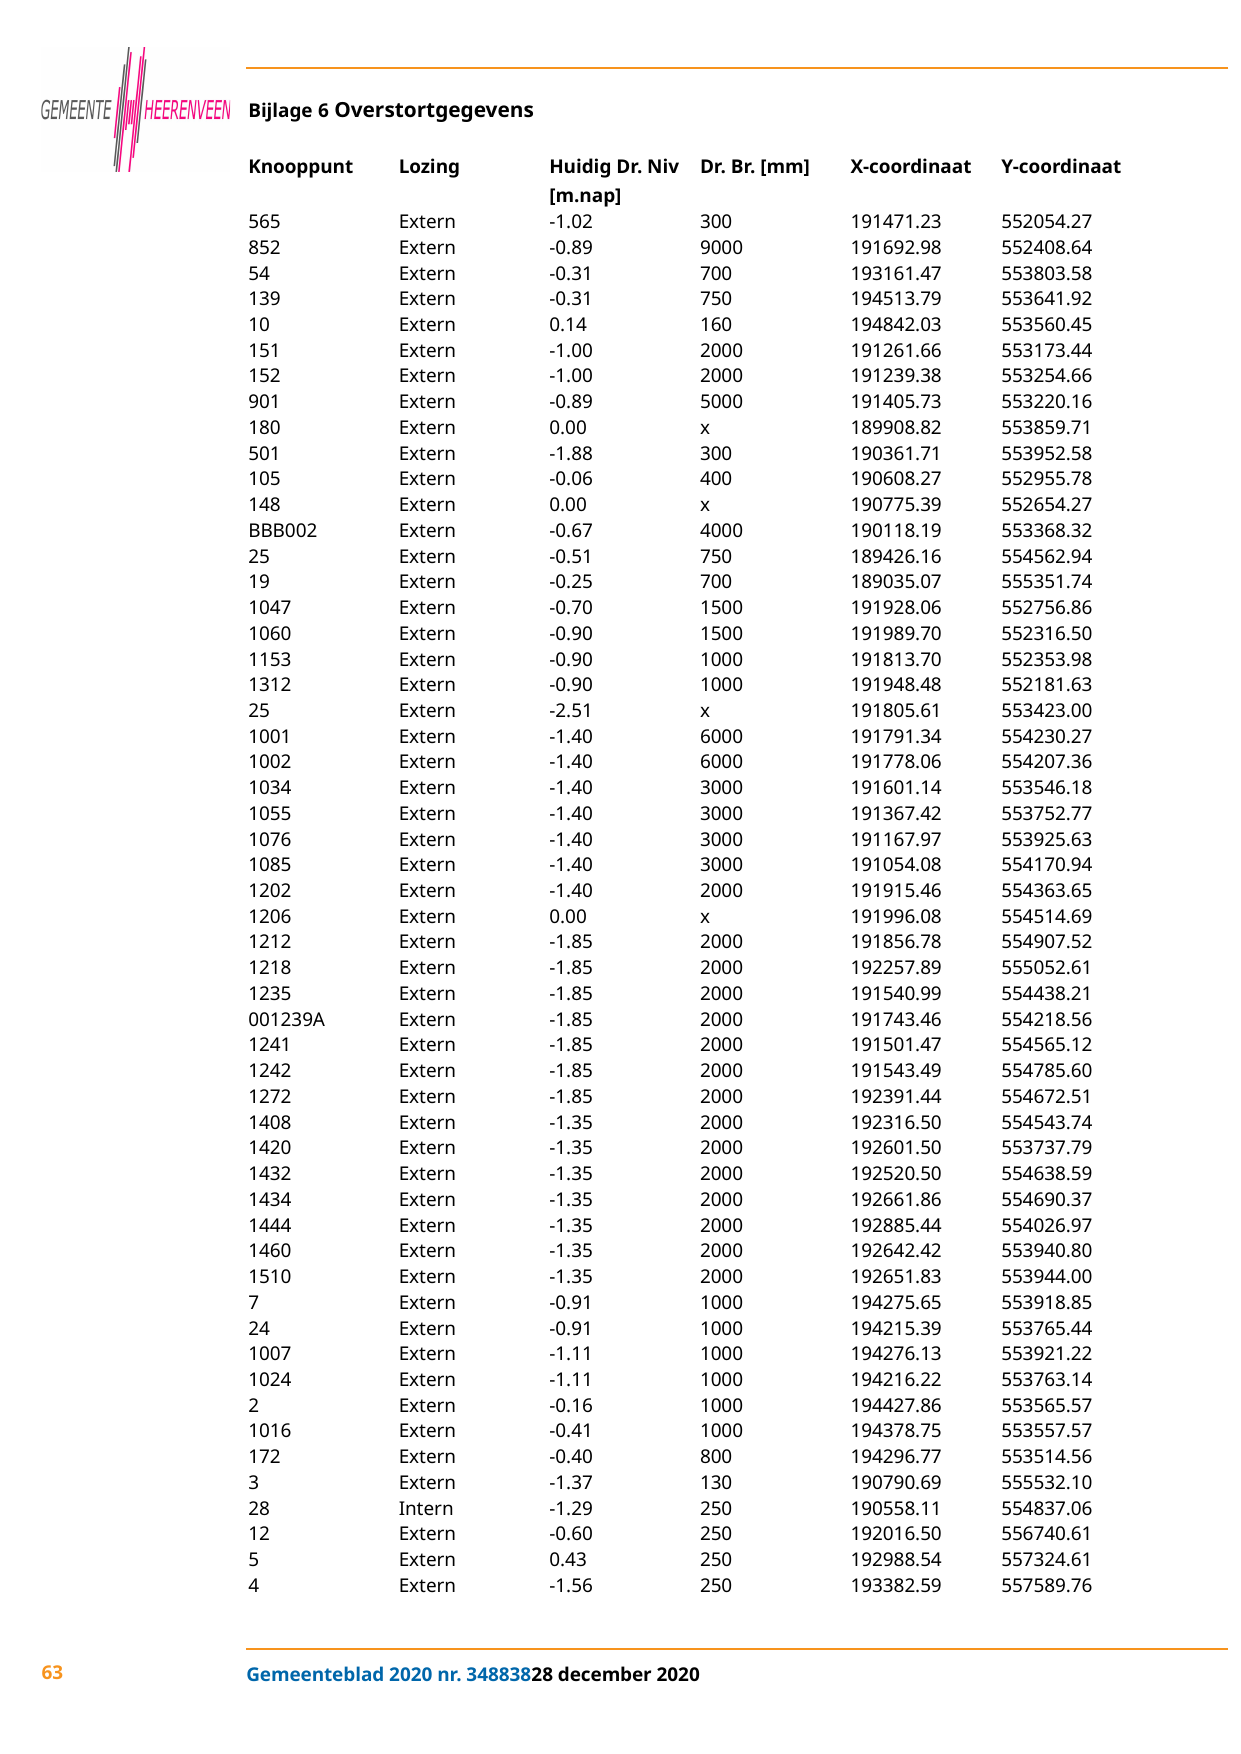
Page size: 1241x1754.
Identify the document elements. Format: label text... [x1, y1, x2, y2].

table_cell Extern [399, 774, 549, 800]
table_cell 552408.64 [1001, 234, 1152, 260]
table_cell Extern [399, 1546, 549, 1572]
table_cell 553423.00 [1001, 697, 1152, 723]
table_cell Extern [399, 1469, 549, 1495]
table_cell Extern [399, 955, 549, 980]
table_cell 1312 [248, 671, 398, 697]
table_cell Extern [399, 1212, 549, 1237]
table_cell -1.40 [549, 749, 700, 774]
table_cell 553514.56 [1001, 1443, 1152, 1469]
table_cell 2000 [700, 1083, 850, 1109]
table_cell Extern [399, 234, 549, 260]
table_cell -1.35 [549, 1238, 700, 1263]
table_cell 191601.14 [850, 774, 1001, 800]
table_cell -1.00 [549, 337, 700, 363]
table_cell 3 [248, 1469, 398, 1495]
table_header X-coordinaat [850, 153, 1001, 208]
table_cell Extern [399, 1083, 549, 1109]
table_cell -1.00 [549, 363, 700, 388]
table_cell -1.40 [549, 852, 700, 877]
table_cell 556740.61 [1001, 1521, 1152, 1546]
table_cell 1016 [248, 1418, 398, 1443]
table_cell 191405.73 [850, 389, 1001, 414]
table_cell 193161.47 [850, 260, 1001, 286]
table_cell -1.29 [549, 1495, 700, 1521]
table_cell -1.85 [549, 1083, 700, 1109]
table_cell 555532.10 [1001, 1469, 1152, 1495]
table_cell 1408 [248, 1109, 398, 1134]
table_cell 557324.61 [1001, 1546, 1152, 1572]
table_cell 1076 [248, 826, 398, 852]
table_cell 5 [248, 1546, 398, 1572]
table_cell 1000 [700, 1366, 850, 1392]
table_cell -1.35 [549, 1186, 700, 1212]
table_cell -0.06 [549, 466, 700, 491]
table_cell 2 [248, 1392, 398, 1418]
table_cell 553737.79 [1001, 1135, 1152, 1160]
table_cell 190361.71 [850, 440, 1001, 466]
table_cell 852 [248, 234, 398, 260]
table_cell 192661.86 [850, 1186, 1001, 1212]
table_cell Extern [399, 1392, 549, 1418]
table_cell 0.00 [549, 414, 700, 440]
table_cell 2000 [700, 955, 850, 980]
table_cell 194513.79 [850, 286, 1001, 311]
table_cell 1000 [700, 1340, 850, 1366]
table_cell x [700, 903, 850, 929]
table_cell -0.31 [549, 260, 700, 286]
table_cell Extern [399, 1366, 549, 1392]
table_cell 554672.51 [1001, 1083, 1152, 1109]
table_cell -1.85 [549, 980, 700, 1006]
table_cell 1460 [248, 1238, 398, 1263]
table_cell 191813.70 [850, 646, 1001, 671]
table_cell 194216.22 [850, 1366, 1001, 1392]
table_cell 1060 [248, 620, 398, 646]
table_cell Extern [399, 337, 549, 363]
table_cell 1000 [700, 671, 850, 697]
table_cell 554690.37 [1001, 1186, 1152, 1212]
table_cell 191543.49 [850, 1058, 1001, 1083]
table_cell 1000 [700, 646, 850, 671]
table_cell 554170.94 [1001, 852, 1152, 877]
table_cell 552654.27 [1001, 491, 1152, 517]
table_header Knooppunt [248, 153, 398, 208]
text Bijlage 6 Overstortgegevens [248, 95, 1152, 123]
table_cell -1.35 [549, 1109, 700, 1134]
table_cell -0.40 [549, 1443, 700, 1469]
table_cell 3000 [700, 774, 850, 800]
table_cell 1218 [248, 955, 398, 980]
table_cell 191367.42 [850, 800, 1001, 826]
table_cell 554837.06 [1001, 1495, 1152, 1521]
table_cell -1.35 [549, 1135, 700, 1160]
table_cell 400 [700, 466, 850, 491]
table_cell Extern [399, 389, 549, 414]
table_cell 194276.13 [850, 1340, 1001, 1366]
table_cell x [700, 697, 850, 723]
table_cell 191915.46 [850, 877, 1001, 903]
table_cell 2000 [700, 1160, 850, 1186]
table_cell Extern [399, 594, 549, 620]
table_cell -1.02 [549, 208, 700, 234]
table_cell Extern [399, 671, 549, 697]
table_cell Extern [399, 1263, 549, 1289]
table_cell 553921.22 [1001, 1340, 1152, 1366]
table_cell 552316.50 [1001, 620, 1152, 646]
table_cell Extern [399, 1340, 549, 1366]
table_cell 194378.75 [850, 1418, 1001, 1443]
table_cell 553765.44 [1001, 1315, 1152, 1340]
table_cell -1.85 [549, 1058, 700, 1083]
table_cell 2000 [700, 929, 850, 954]
table_cell Extern [399, 208, 549, 234]
table_cell 192016.50 [850, 1521, 1001, 1546]
table_cell 191501.47 [850, 1032, 1001, 1057]
table_cell 750 [700, 286, 850, 311]
table_cell 553763.14 [1001, 1366, 1152, 1392]
table_cell 2000 [700, 337, 850, 363]
table_cell -0.60 [549, 1521, 700, 1546]
table_cell 700 [700, 569, 850, 594]
table_cell Extern [399, 646, 549, 671]
table_cell Extern [399, 723, 549, 749]
table_cell Extern [399, 311, 549, 337]
table_cell 554565.12 [1001, 1032, 1152, 1057]
table_cell 250 [700, 1521, 850, 1546]
table_cell 139 [248, 286, 398, 311]
table_cell 194427.86 [850, 1392, 1001, 1418]
table_cell 555351.74 [1001, 569, 1152, 594]
table_cell 1202 [248, 877, 398, 903]
table_cell 1500 [700, 594, 850, 620]
picture [41, 47, 231, 172]
table_cell 192642.42 [850, 1238, 1001, 1263]
table_cell 553220.16 [1001, 389, 1152, 414]
table_cell 172 [248, 1443, 398, 1469]
table_cell 192316.50 [850, 1109, 1001, 1134]
table_cell 25 [248, 543, 398, 568]
table_cell -1.88 [549, 440, 700, 466]
table_cell 553752.77 [1001, 800, 1152, 826]
table_cell 501 [248, 440, 398, 466]
table_cell 553254.66 [1001, 363, 1152, 388]
table_cell 553918.85 [1001, 1289, 1152, 1315]
table_cell 19 [248, 569, 398, 594]
table_cell 553952.58 [1001, 440, 1152, 466]
table_cell 250 [700, 1572, 850, 1598]
table_cell 9000 [700, 234, 850, 260]
table_cell Extern [399, 1315, 549, 1340]
table_cell Extern [399, 1006, 549, 1032]
table_cell 1000 [700, 1315, 850, 1340]
table_cell 1055 [248, 800, 398, 826]
table_cell 1242 [248, 1058, 398, 1083]
table_cell Extern [399, 1572, 549, 1598]
table_cell 191261.66 [850, 337, 1001, 363]
table_cell Extern [399, 980, 549, 1006]
table_cell -1.35 [549, 1263, 700, 1289]
table_cell 554785.60 [1001, 1058, 1152, 1083]
table_cell 552756.86 [1001, 594, 1152, 620]
table_cell -1.11 [549, 1366, 700, 1392]
table_cell -0.90 [549, 671, 700, 697]
table_cell 1000 [700, 1392, 850, 1418]
table_cell 553859.71 [1001, 414, 1152, 440]
table_cell -0.89 [549, 234, 700, 260]
table_header Huidig Dr. Niv [m.nap] [549, 153, 700, 208]
table_cell Extern [399, 414, 549, 440]
table_cell 565 [248, 208, 398, 234]
table_cell 148 [248, 491, 398, 517]
table_cell -0.67 [549, 517, 700, 543]
table_cell 0.43 [549, 1546, 700, 1572]
table_cell 1000 [700, 1418, 850, 1443]
table_cell 553940.80 [1001, 1238, 1152, 1263]
table_cell 191948.48 [850, 671, 1001, 697]
table_cell 7 [248, 1289, 398, 1315]
table_cell 1272 [248, 1083, 398, 1109]
table_cell Extern [399, 877, 549, 903]
table_cell 3000 [700, 852, 850, 877]
table_cell Extern [399, 929, 549, 954]
table_cell 192885.44 [850, 1212, 1001, 1237]
table_cell 6000 [700, 749, 850, 774]
table_cell 001239A [248, 1006, 398, 1032]
table_cell Extern [399, 1058, 549, 1083]
table_cell 554363.65 [1001, 877, 1152, 903]
table_cell 2000 [700, 1109, 850, 1134]
table_cell 553173.44 [1001, 337, 1152, 363]
table_cell -1.56 [549, 1572, 700, 1598]
table_cell 554907.52 [1001, 929, 1152, 954]
table_cell 553925.63 [1001, 826, 1152, 852]
table_cell Extern [399, 1418, 549, 1443]
table_cell 152 [248, 363, 398, 388]
table_cell Extern [399, 260, 549, 286]
table_cell -1.40 [549, 826, 700, 852]
table_cell 190775.39 [850, 491, 1001, 517]
table_cell 554218.56 [1001, 1006, 1152, 1032]
table_cell 192601.50 [850, 1135, 1001, 1160]
table_cell 191791.34 [850, 723, 1001, 749]
table_cell 191540.99 [850, 980, 1001, 1006]
table_cell 10 [248, 311, 398, 337]
table_cell 1500 [700, 620, 850, 646]
table_cell 191239.38 [850, 363, 1001, 388]
table_cell x [700, 414, 850, 440]
table_cell 3000 [700, 800, 850, 826]
table_cell Extern [399, 1160, 549, 1186]
table_cell 300 [700, 440, 850, 466]
table_cell Extern [399, 1186, 549, 1212]
table_cell 1510 [248, 1263, 398, 1289]
table_cell -0.70 [549, 594, 700, 620]
table_cell 1000 [700, 1289, 850, 1315]
table_cell 2000 [700, 1263, 850, 1289]
table_cell 2000 [700, 1135, 850, 1160]
table_cell 191167.97 [850, 826, 1001, 852]
table_cell -0.89 [549, 389, 700, 414]
table_cell 553368.32 [1001, 517, 1152, 543]
table_cell Extern [399, 620, 549, 646]
table_cell -1.35 [549, 1160, 700, 1186]
table_cell 191996.08 [850, 903, 1001, 929]
table_cell 25 [248, 697, 398, 723]
table_cell 192988.54 [850, 1546, 1001, 1572]
table_cell 192520.50 [850, 1160, 1001, 1186]
table_cell -1.40 [549, 723, 700, 749]
table_cell 557589.76 [1001, 1572, 1152, 1598]
table_cell 1001 [248, 723, 398, 749]
table_cell 4000 [700, 517, 850, 543]
table_cell Extern [399, 569, 549, 594]
table_cell 0.14 [549, 311, 700, 337]
table_cell Extern [399, 1032, 549, 1057]
table_cell Extern [399, 1443, 549, 1469]
table_cell 193382.59 [850, 1572, 1001, 1598]
table_cell -0.91 [549, 1289, 700, 1315]
table_cell -0.25 [549, 569, 700, 594]
table_cell 189908.82 [850, 414, 1001, 440]
table_cell Extern [399, 286, 549, 311]
table_cell 554562.94 [1001, 543, 1152, 568]
table_header Dr. Br. [mm] [700, 153, 850, 208]
table_cell 1434 [248, 1186, 398, 1212]
table_cell 901 [248, 389, 398, 414]
table_cell 180 [248, 414, 398, 440]
table_cell 191805.61 [850, 697, 1001, 723]
table_cell -2.51 [549, 697, 700, 723]
table_cell -0.91 [549, 1315, 700, 1340]
table_header Y-coordinaat [1001, 153, 1152, 208]
table_cell 2000 [700, 877, 850, 903]
table_cell 194296.77 [850, 1443, 1001, 1469]
table_cell 24 [248, 1315, 398, 1340]
table_cell Extern [399, 852, 549, 877]
table_cell 1212 [248, 929, 398, 954]
table_cell 2000 [700, 1032, 850, 1057]
table_cell 3000 [700, 826, 850, 852]
table_cell 553803.58 [1001, 260, 1152, 286]
table_cell 0.00 [549, 903, 700, 929]
table_cell -1.85 [549, 1032, 700, 1057]
table_cell 1444 [248, 1212, 398, 1237]
table_cell 1153 [248, 646, 398, 671]
table_cell 553557.57 [1001, 1418, 1152, 1443]
table_cell Extern [399, 749, 549, 774]
table_cell 552054.27 [1001, 208, 1152, 234]
table_cell Extern [399, 1289, 549, 1315]
table_cell 552955.78 [1001, 466, 1152, 491]
table_cell 191778.06 [850, 749, 1001, 774]
table_cell -0.31 [549, 286, 700, 311]
table_cell Extern [399, 466, 549, 491]
table_cell Extern [399, 1238, 549, 1263]
table_cell 2000 [700, 980, 850, 1006]
table_cell 300 [700, 208, 850, 234]
table_cell 1007 [248, 1340, 398, 1366]
table_cell 191471.23 [850, 208, 1001, 234]
table_cell -0.90 [549, 646, 700, 671]
table_cell Extern [399, 1521, 549, 1546]
table_cell Extern [399, 543, 549, 568]
table_cell 2000 [700, 1058, 850, 1083]
table_cell 191989.70 [850, 620, 1001, 646]
table_cell 1235 [248, 980, 398, 1006]
table_cell 190118.19 [850, 517, 1001, 543]
table_cell 552353.98 [1001, 646, 1152, 671]
table_cell 130 [700, 1469, 850, 1495]
table_cell 2000 [700, 1238, 850, 1263]
table_cell 555052.61 [1001, 955, 1152, 980]
table_cell 12 [248, 1521, 398, 1546]
table_cell -1.37 [549, 1469, 700, 1495]
table_cell 194275.65 [850, 1289, 1001, 1315]
table_cell -1.40 [549, 800, 700, 826]
table_cell Extern [399, 903, 549, 929]
table_cell 190558.11 [850, 1495, 1001, 1521]
table_cell 1241 [248, 1032, 398, 1057]
table_cell -0.41 [549, 1418, 700, 1443]
table_cell -1.40 [549, 877, 700, 903]
table_cell 194215.39 [850, 1315, 1001, 1340]
table_cell 553565.57 [1001, 1392, 1152, 1418]
table_cell Extern [399, 697, 549, 723]
table_cell 750 [700, 543, 850, 568]
table_cell 554638.59 [1001, 1160, 1152, 1186]
table_cell -0.90 [549, 620, 700, 646]
table_cell 554514.69 [1001, 903, 1152, 929]
table_cell Extern [399, 491, 549, 517]
table_cell 192257.89 [850, 955, 1001, 980]
table_cell 105 [248, 466, 398, 491]
table_cell 554438.21 [1001, 980, 1152, 1006]
table_cell Extern [399, 826, 549, 852]
table_cell -1.11 [549, 1340, 700, 1366]
table_cell Extern [399, 800, 549, 826]
table_cell 554230.27 [1001, 723, 1152, 749]
table_cell 250 [700, 1546, 850, 1572]
table_cell 191743.46 [850, 1006, 1001, 1032]
table_cell 191856.78 [850, 929, 1001, 954]
table_cell 2000 [700, 1212, 850, 1237]
table_header Lozing [399, 153, 549, 208]
table_cell 5000 [700, 389, 850, 414]
table_cell BBB002 [248, 517, 398, 543]
table_cell 194842.03 [850, 311, 1001, 337]
table_cell 1085 [248, 852, 398, 877]
table_cell 1420 [248, 1135, 398, 1160]
table_cell 2000 [700, 363, 850, 388]
table_cell -0.51 [549, 543, 700, 568]
table_cell -1.85 [549, 929, 700, 954]
table_cell 192391.44 [850, 1083, 1001, 1109]
table_cell -1.85 [549, 1006, 700, 1032]
table_cell 0.00 [549, 491, 700, 517]
table_cell 191692.98 [850, 234, 1001, 260]
table_cell 1024 [248, 1366, 398, 1392]
table_cell 6000 [700, 723, 850, 749]
table_cell 190790.69 [850, 1469, 1001, 1495]
table_cell 2000 [700, 1006, 850, 1032]
table_cell -1.85 [549, 955, 700, 980]
table_cell 552181.63 [1001, 671, 1152, 697]
table_cell 553944.00 [1001, 1263, 1152, 1289]
table_cell Intern [399, 1495, 549, 1521]
table_cell 554207.36 [1001, 749, 1152, 774]
table_cell 191928.06 [850, 594, 1001, 620]
table_cell 191054.08 [850, 852, 1001, 877]
table_cell x [700, 491, 850, 517]
table_cell Extern [399, 363, 549, 388]
table_cell 28 [248, 1495, 398, 1521]
table_cell 553641.92 [1001, 286, 1152, 311]
table_cell 1002 [248, 749, 398, 774]
table_cell Extern [399, 440, 549, 466]
table_cell 1034 [248, 774, 398, 800]
table_cell 189426.16 [850, 543, 1001, 568]
table_cell 189035.07 [850, 569, 1001, 594]
table_cell -1.40 [549, 774, 700, 800]
table_cell 4 [248, 1572, 398, 1598]
table_cell 190608.27 [850, 466, 1001, 491]
table_cell 151 [248, 337, 398, 363]
table_cell 1432 [248, 1160, 398, 1186]
table_cell 1047 [248, 594, 398, 620]
table_cell 1206 [248, 903, 398, 929]
table_cell -1.35 [549, 1212, 700, 1237]
table_cell Extern [399, 1109, 549, 1134]
table_cell 2000 [700, 1186, 850, 1212]
table_cell 554026.97 [1001, 1212, 1152, 1237]
table_cell 553546.18 [1001, 774, 1152, 800]
table_cell 553560.45 [1001, 311, 1152, 337]
table_cell 160 [700, 311, 850, 337]
table_cell Extern [399, 1135, 549, 1160]
table_cell 554543.74 [1001, 1109, 1152, 1134]
table_cell -0.16 [549, 1392, 700, 1418]
table_cell 250 [700, 1495, 850, 1521]
table_cell 54 [248, 260, 398, 286]
table_cell 700 [700, 260, 850, 286]
table_cell Extern [399, 517, 549, 543]
table_cell 800 [700, 1443, 850, 1469]
table_cell 192651.83 [850, 1263, 1001, 1289]
